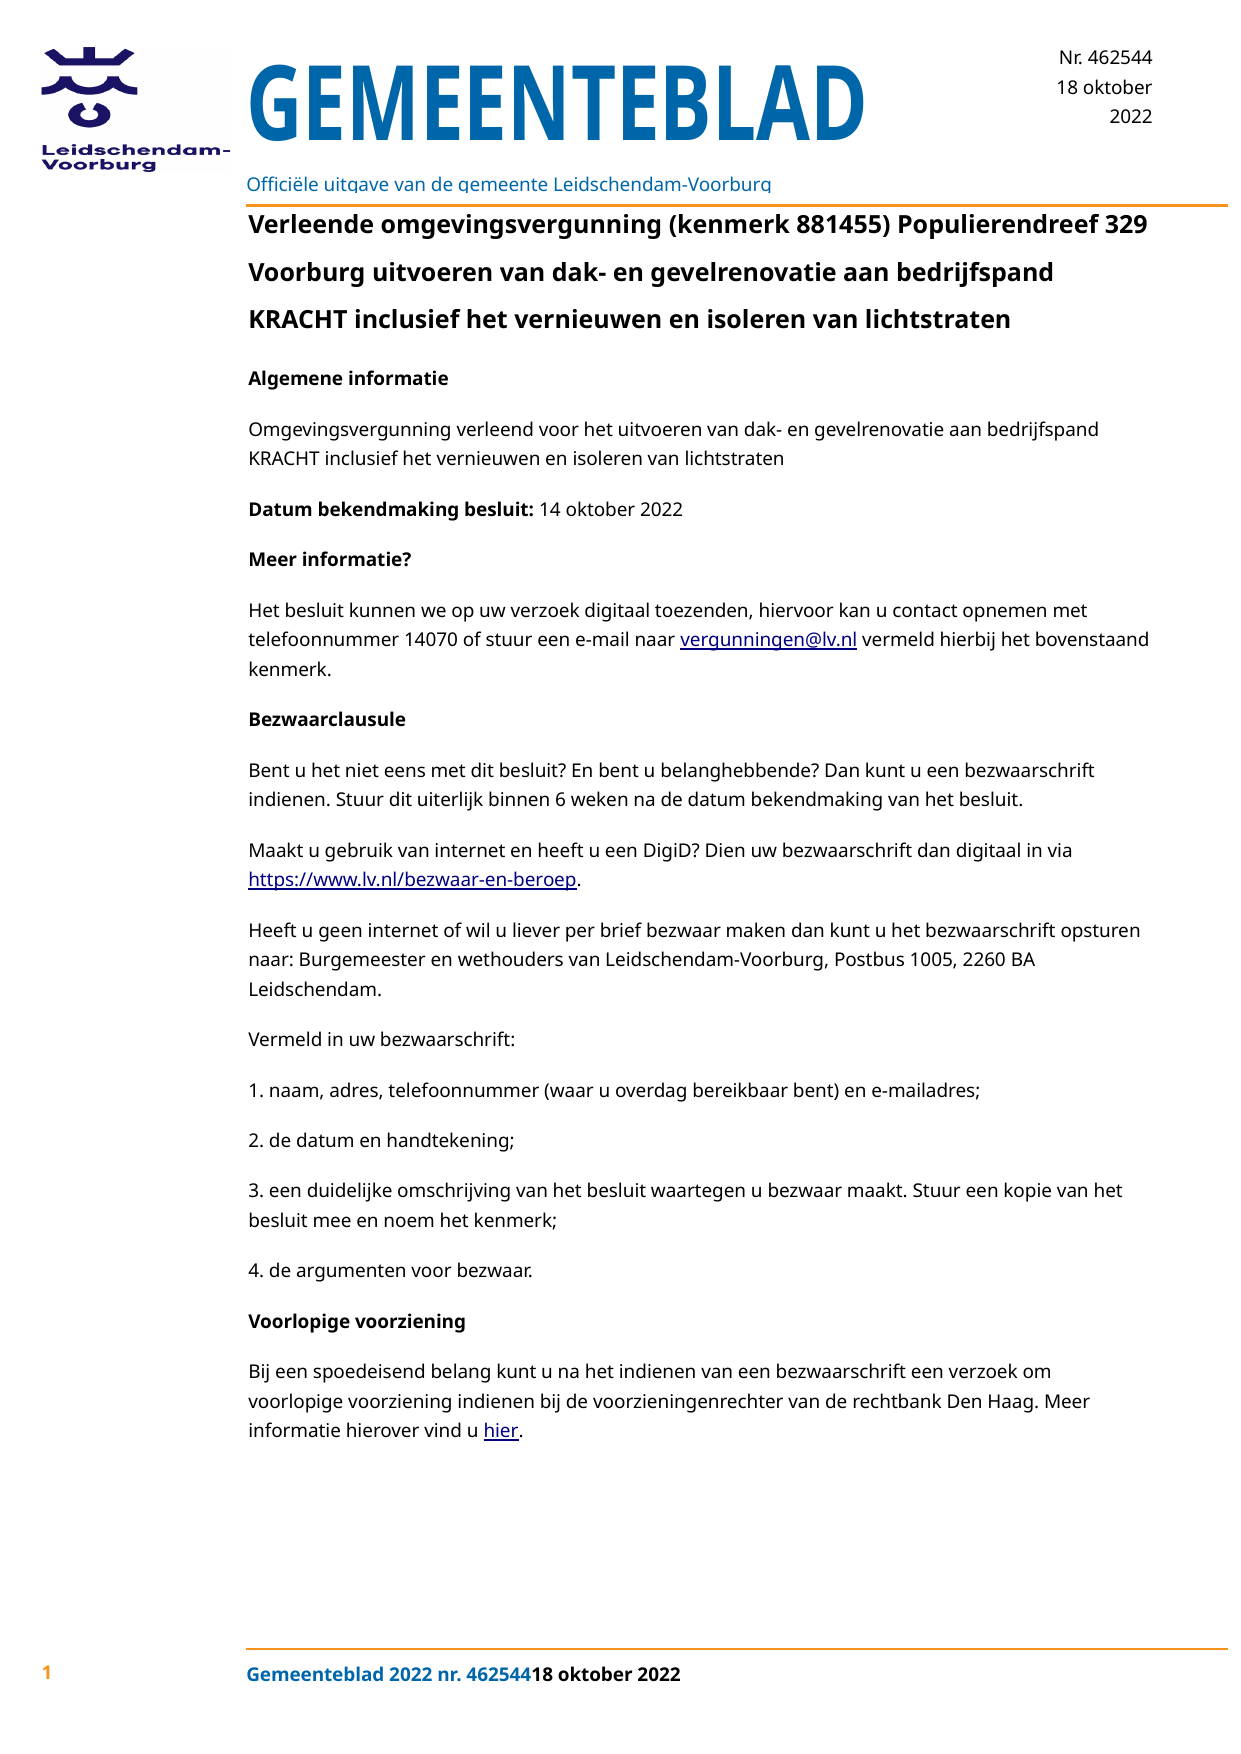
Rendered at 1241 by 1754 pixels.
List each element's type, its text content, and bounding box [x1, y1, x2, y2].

text Meer informatie? [248, 546, 1152, 572]
text Maakt u gebruik van internet en heeft u een DigiD? Dien uw bezwaarschrift dan digitaal in via https://www.lv.nl/bezwaar-en-beroep. [248, 837, 1152, 892]
text Heeft u geen internet of wil u liever per brief bezwaar maken dan kunt u het bezwaarschrift opsturen naar: Burgemeester en wethouders van Leidschendam-Voorburg, Postbus 1005, 2260 BA Leidschendam. [248, 917, 1152, 1002]
text Bent u het niet eens met dit besluit? En bent u belanghebbende? Dan kunt u een bezwaarschrift indienen. Stuur dit uiterlijk binnen 6 weken na de datum bekendmaking van het besluit. [248, 757, 1152, 812]
text Het besluit kunnen we op uw verzoek digitaal toezenden, hiervoor kan u contact opnemen met telefoonnummer 14070 of stuur een e-mail naar vergunningen@lv.nl vermeld hierbij het bovenstaand kenmerk. [248, 597, 1152, 682]
text 4. de argumenten voor bezwaar. [248, 1258, 1152, 1283]
text Datum bekendmaking besluit: 14 oktober 2022 [248, 496, 1152, 522]
text Voorlopige voorziening [248, 1308, 1152, 1334]
text Omgevingsvergunning verleend voor het uitvoeren van dak- en gevelrenovatie aan bedrijfspand KRACHT inclusief het vernieuwen en isoleren van lichtstraten [248, 416, 1152, 471]
text 3. een duidelijke omschrijving van het besluit waartegen u bezwaar maakt. Stuur een kopie van het besluit mee en noem het kenmerk; [248, 1178, 1152, 1233]
text 1. naam, adres, telefoonnummer (waar u overdag bereikbaar bent) en e-mailadres; [248, 1077, 1152, 1102]
text 2. de datum en handtekening; [248, 1127, 1152, 1153]
text Verleende omgevingsvergunning (kenmerk 881455) Populierendreef 329 Voorburg uitvoeren van dak- en gevelrenovatie aan bedrijfspand KRACHT inclusief het vernieuwen en isoleren van lichtstraten [248, 207, 1152, 336]
picture [41, 47, 231, 172]
text Bezwaarclausule [248, 706, 1152, 732]
text Vermeld in uw bezwaarschrift: [248, 1026, 1152, 1052]
text Bij een spoedeisend belang kunt u na het indienen van een bezwaarschrift een verzoek om voorlopige voorziening indienen bij de voorzieningenrechter van de rechtbank Den Haag. Meer informatie hierover vind u hier. [248, 1358, 1152, 1443]
text Algemene informatie [248, 366, 1152, 391]
